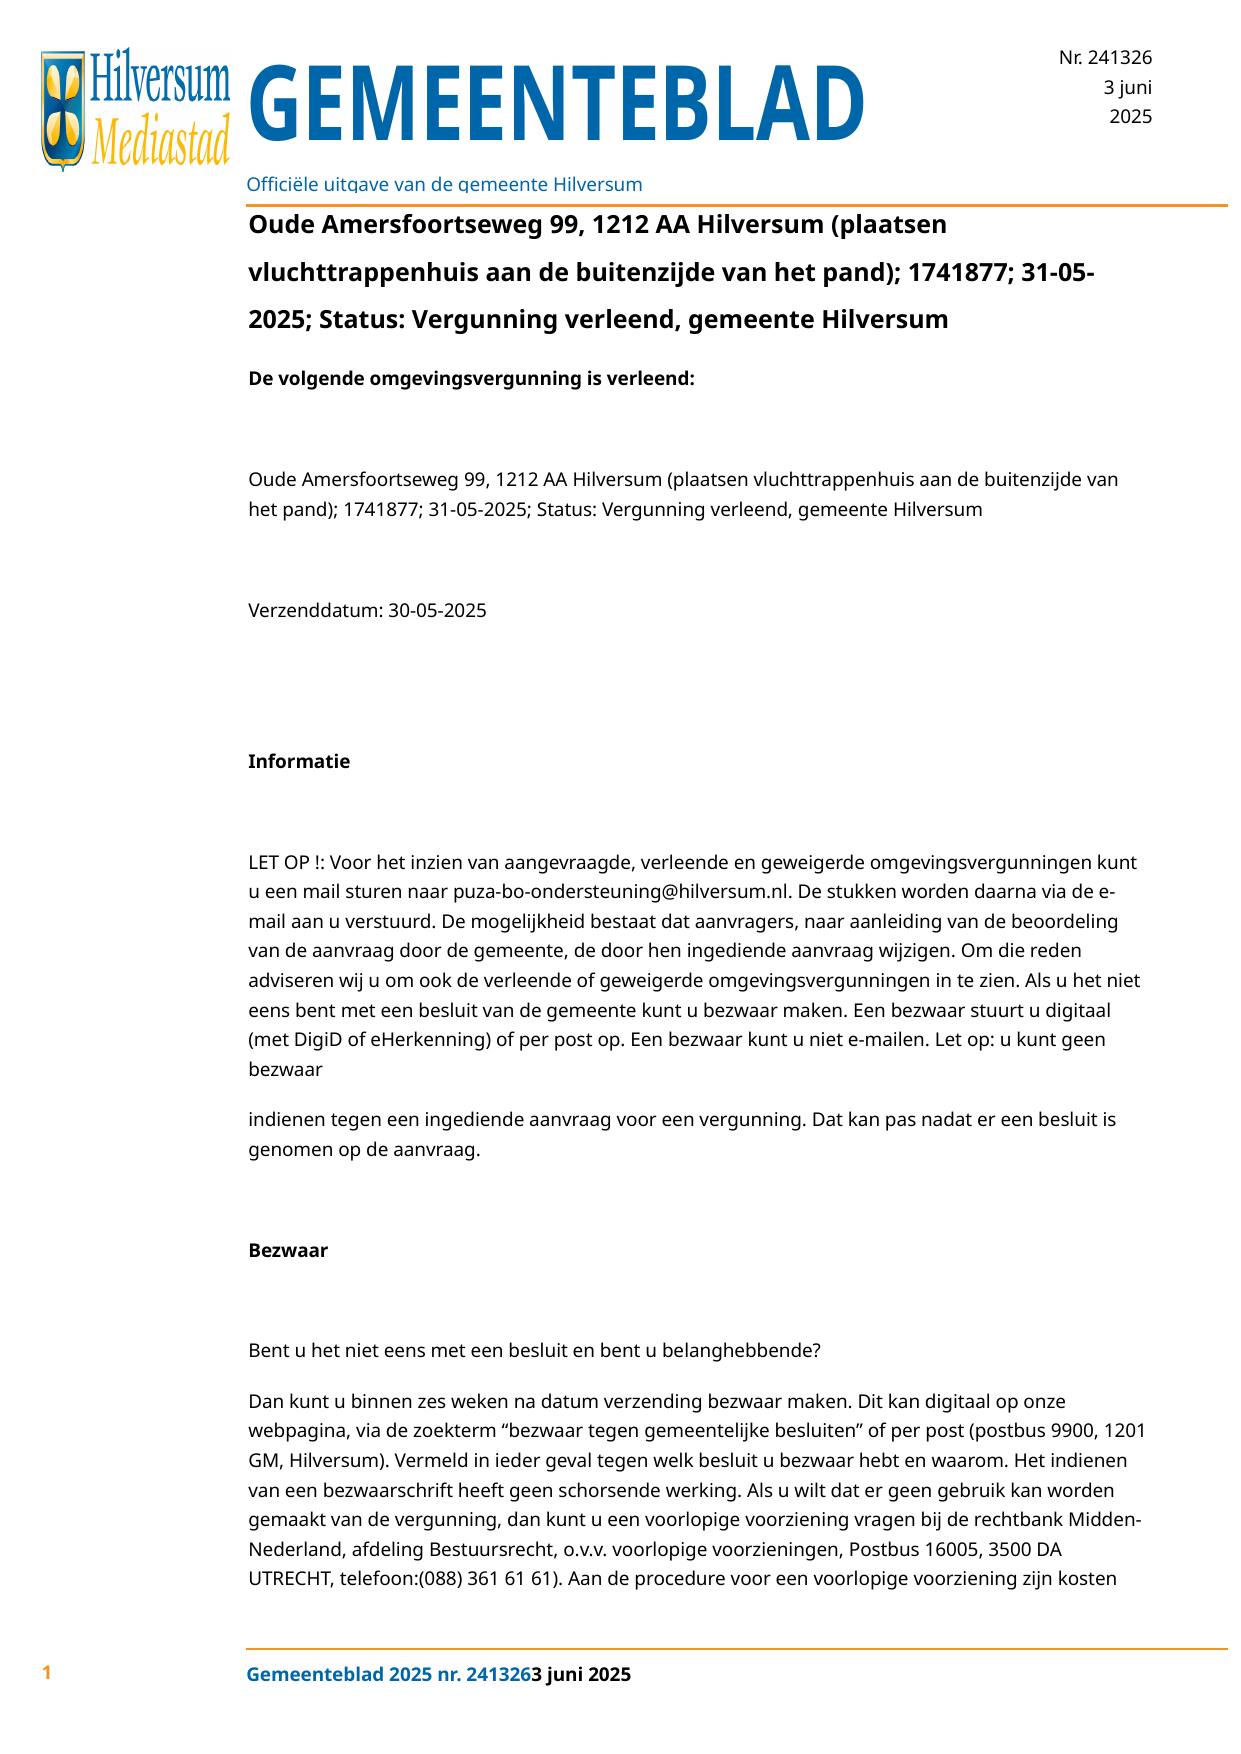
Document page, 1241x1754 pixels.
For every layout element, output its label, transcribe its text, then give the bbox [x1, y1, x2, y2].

text De volgende omgevingsvergunning is verleend: [248, 366, 1152, 391]
text Informatie [248, 748, 1152, 774]
text Oude Amersfoortseweg 99, 1212 AA Hilversum (plaatsen vluchttrappenhuis aan de buitenzijde van het pand); 1741877; 31-05-2025; Status: Vergunning verleend, gemeente Hilversum [248, 466, 1152, 522]
text Dan kunt u binnen zes weken na datum verzending bezwaar maken. Dit kan digitaal op onze webpagina, via de zoekterm “bezwaar tegen gemeentelijke besluiten” of per post (postbus 9900, 1201 GM, Hilversum). Vermeld in ieder geval tegen welk besluit u bezwaar hebt en waarom. Het indienen van een bezwaarschrift heeft geen schorsende werking. Als u wilt dat er geen gebruik kan worden gemaakt van de vergunning, dan kunt u een voorlopige voorziening vragen bij de rechtbank Midden-Nederland, afdeling Bestuursrecht, o.v.v. voorlopige voorzieningen, Postbus 16005, 3500 DA UTRECHT, telefoon:(088) 361 61 61). Aan de procedure voor een voorlopige voorziening zijn kosten [248, 1388, 1152, 1591]
text Bezwaar [248, 1237, 1152, 1262]
text Oude Amersfoortseweg 99, 1212 AA Hilversum (plaatsen vluchttrappenhuis aan de buitenzijde van het pand); 1741877; 31-05-2025; Status: Vergunning verleend, gemeente Hilversum [248, 207, 1152, 336]
text indienen tegen een ingediende aanvraag voor een vergunning. Dat kan pas nadat er een besluit is genomen op de aanvraag. [248, 1106, 1152, 1162]
text Bent u het niet eens met een besluit en bent u belanghebbende? [248, 1338, 1152, 1363]
text Verzenddatum: 30-05-2025 [248, 597, 1152, 622]
text LET OP !: Voor het inzien van aangevraagde, verleende en geweigerde omgevingsvergunningen kunt u een mail sturen naar puza-bo-ondersteuning@hilversum.nl. De stukken worden daarna via de e-mail aan u verstuurd. De mogelijkheid bestaat dat aanvragers, naar aanleiding van de beoordeling van de aanvraag door de gemeente, de door hen ingediende aanvraag wijzigen. Om die reden adviseren wij u om ook de verleende of geweigerde omgevingsvergunningen in te zien. Als u het niet eens bent met een besluit van de gemeente kunt u bezwaar maken. Een bezwaar stuurt u digitaal (met DigiD of eHerkenning) of per post op. Een bezwaar kunt u niet e-mailen. Let op: u kunt geen bezwaar [248, 849, 1152, 1082]
picture [41, 47, 231, 172]
